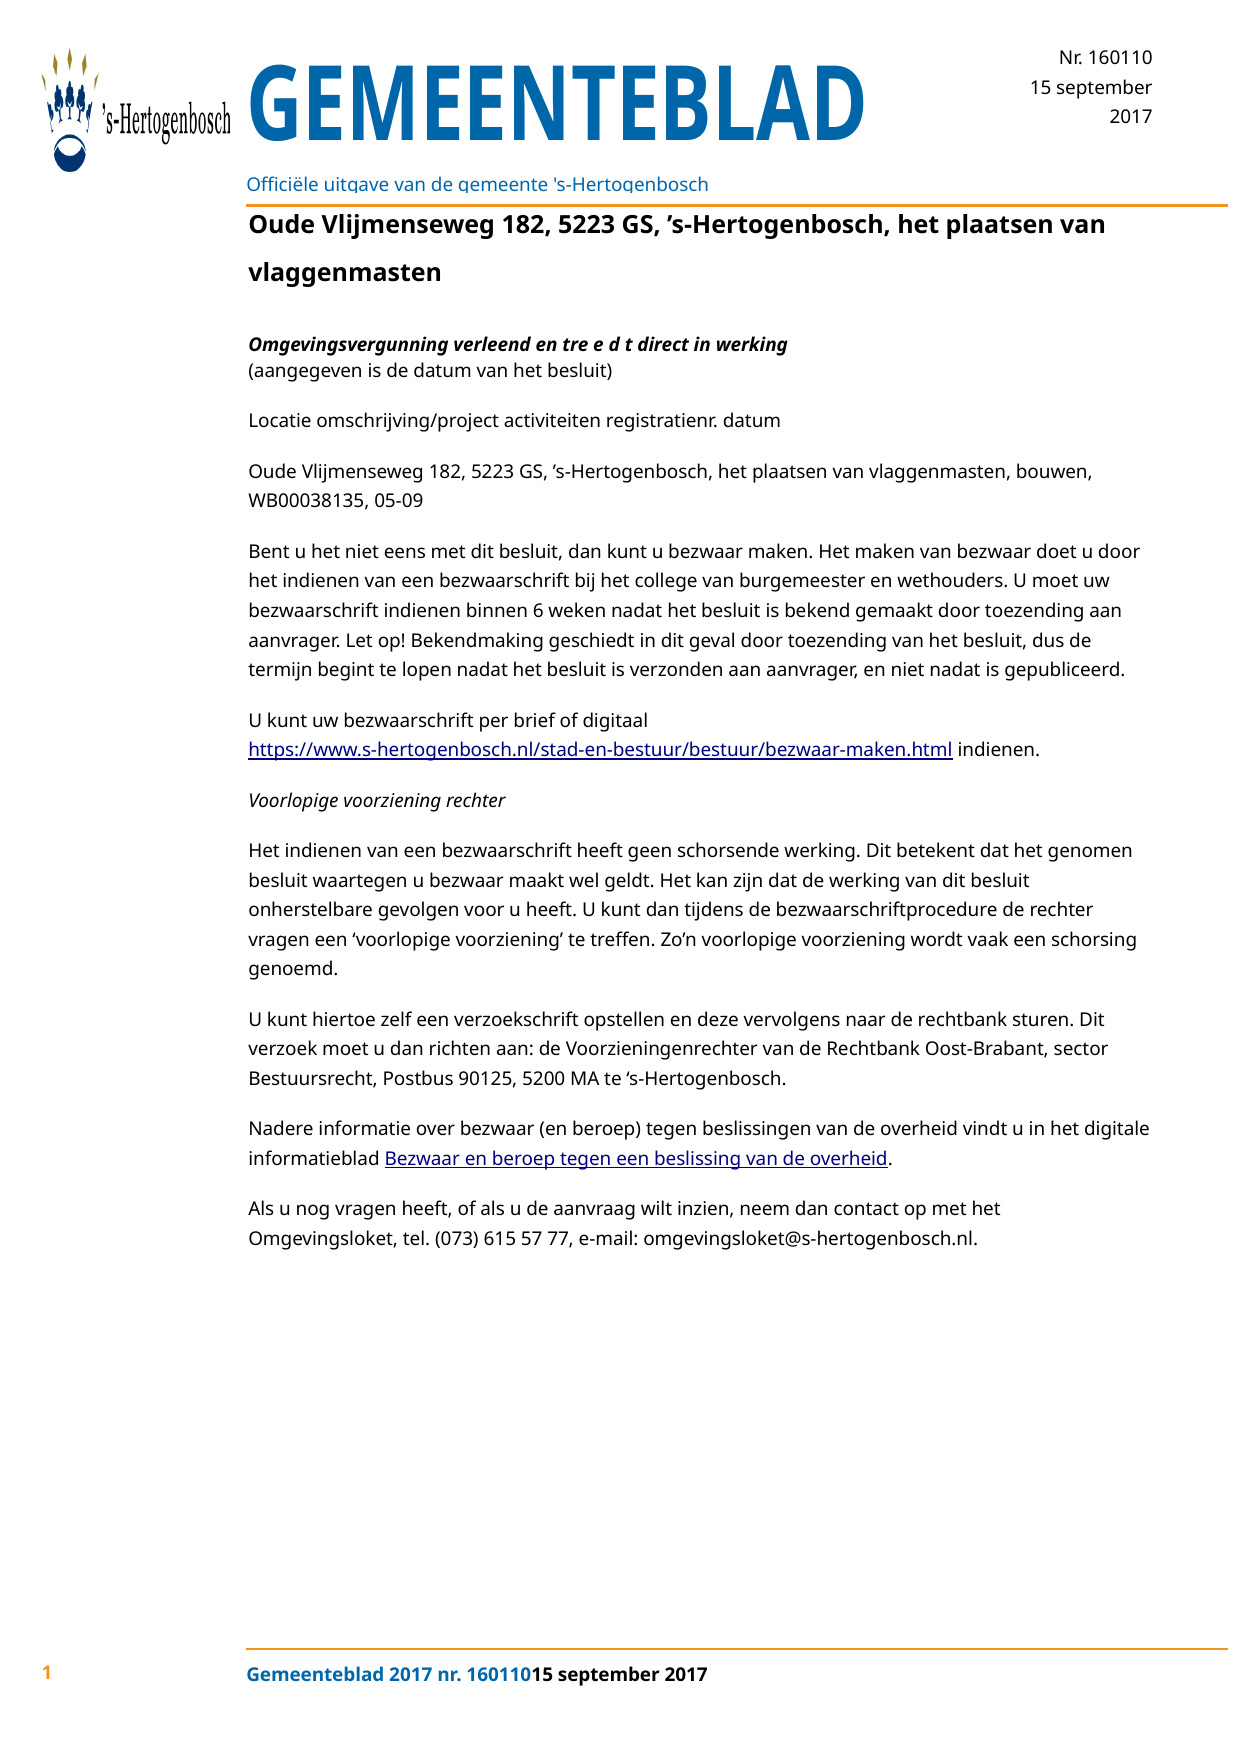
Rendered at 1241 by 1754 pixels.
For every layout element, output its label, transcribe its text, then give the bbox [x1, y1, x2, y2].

text Bent u het niet eens met dit besluit, dan kunt u bezwaar maken. Het maken van bezwaar doet u door het indienen van een bezwaarschrift bij het college van burgemeester en wethouders. U moet uw bezwaarschrift indienen binnen 6 weken nadat het besluit is bekend gemaakt door toezending aan aanvrager. Let op! Bekendmaking geschiedt in dit geval door toezending van het besluit, dus de termijn begint te lopen nadat het besluit is verzonden aan aanvrager, en niet nadat is gepubliceerd. [248, 538, 1152, 682]
text Het indienen van een bezwaarschrift heeft geen schorsende werking. Dit betekent dat het genomen besluit waartegen u bezwaar maakt wel geldt. Het kan zijn dat de werking van dit besluit onherstelbare gevolgen voor u heeft. U kunt dan tijdens de bezwaarschriftprocedure de rechter vragen een ‘voorlopige voorziening’ te treffen. Zo’n voorlopige voorziening wordt vaak een schorsing genoemd. [248, 837, 1152, 981]
text Als u nog vragen heeft, of als u de aanvraag wilt inzien, neem dan contact op met het Omgevingsloket, tel. (073) 615 57 77, e-mail: omgevingsloket@s-hertogenbosch.nl. [248, 1196, 1152, 1251]
text U kunt uw bezwaarschrift per brief of digitaal https://www.s-hertogenbosch.nl/stad-en-bestuur/bestuur/bezwaar-maken.html indienen. [248, 707, 1152, 762]
text Omgevingsvergunning verleend en tre e d t direct in werking [248, 331, 1152, 357]
text (aangegeven is de datum van het besluit) [248, 357, 1152, 383]
text Nadere informatie over bezwaar (en beroep) tegen beslissingen van de overheid vindt u in het digitale informatieblad Bezwaar en beroep tegen een beslissing van de overheid. [248, 1116, 1152, 1171]
picture [41, 47, 231, 172]
text Locatie omschrijving/project activiteiten registratienr. datum [248, 408, 1152, 433]
text Oude Vlijmenseweg 182, 5223 GS, ’s-Hertogenbosch, het plaatsen van vlaggenmasten [248, 207, 1152, 288]
text U kunt hiertoe zelf een verzoekschrift opstellen en deze vervolgens naar de rechtbank sturen. Dit verzoek moet u dan richten aan: de Voorzieningenrechter van de Rechtbank Oost-Brabant, sector Bestuursrecht, Postbus 90125, 5200 MA te ‘s-Hertogenbosch. [248, 1006, 1152, 1091]
text Oude Vlijmenseweg 182, 5223 GS, ’s-Hertogenbosch, het plaatsen van vlaggenmasten, bouwen, WB00038135, 05-09 [248, 458, 1152, 513]
text Voorlopige voorziening rechter [248, 787, 1152, 812]
